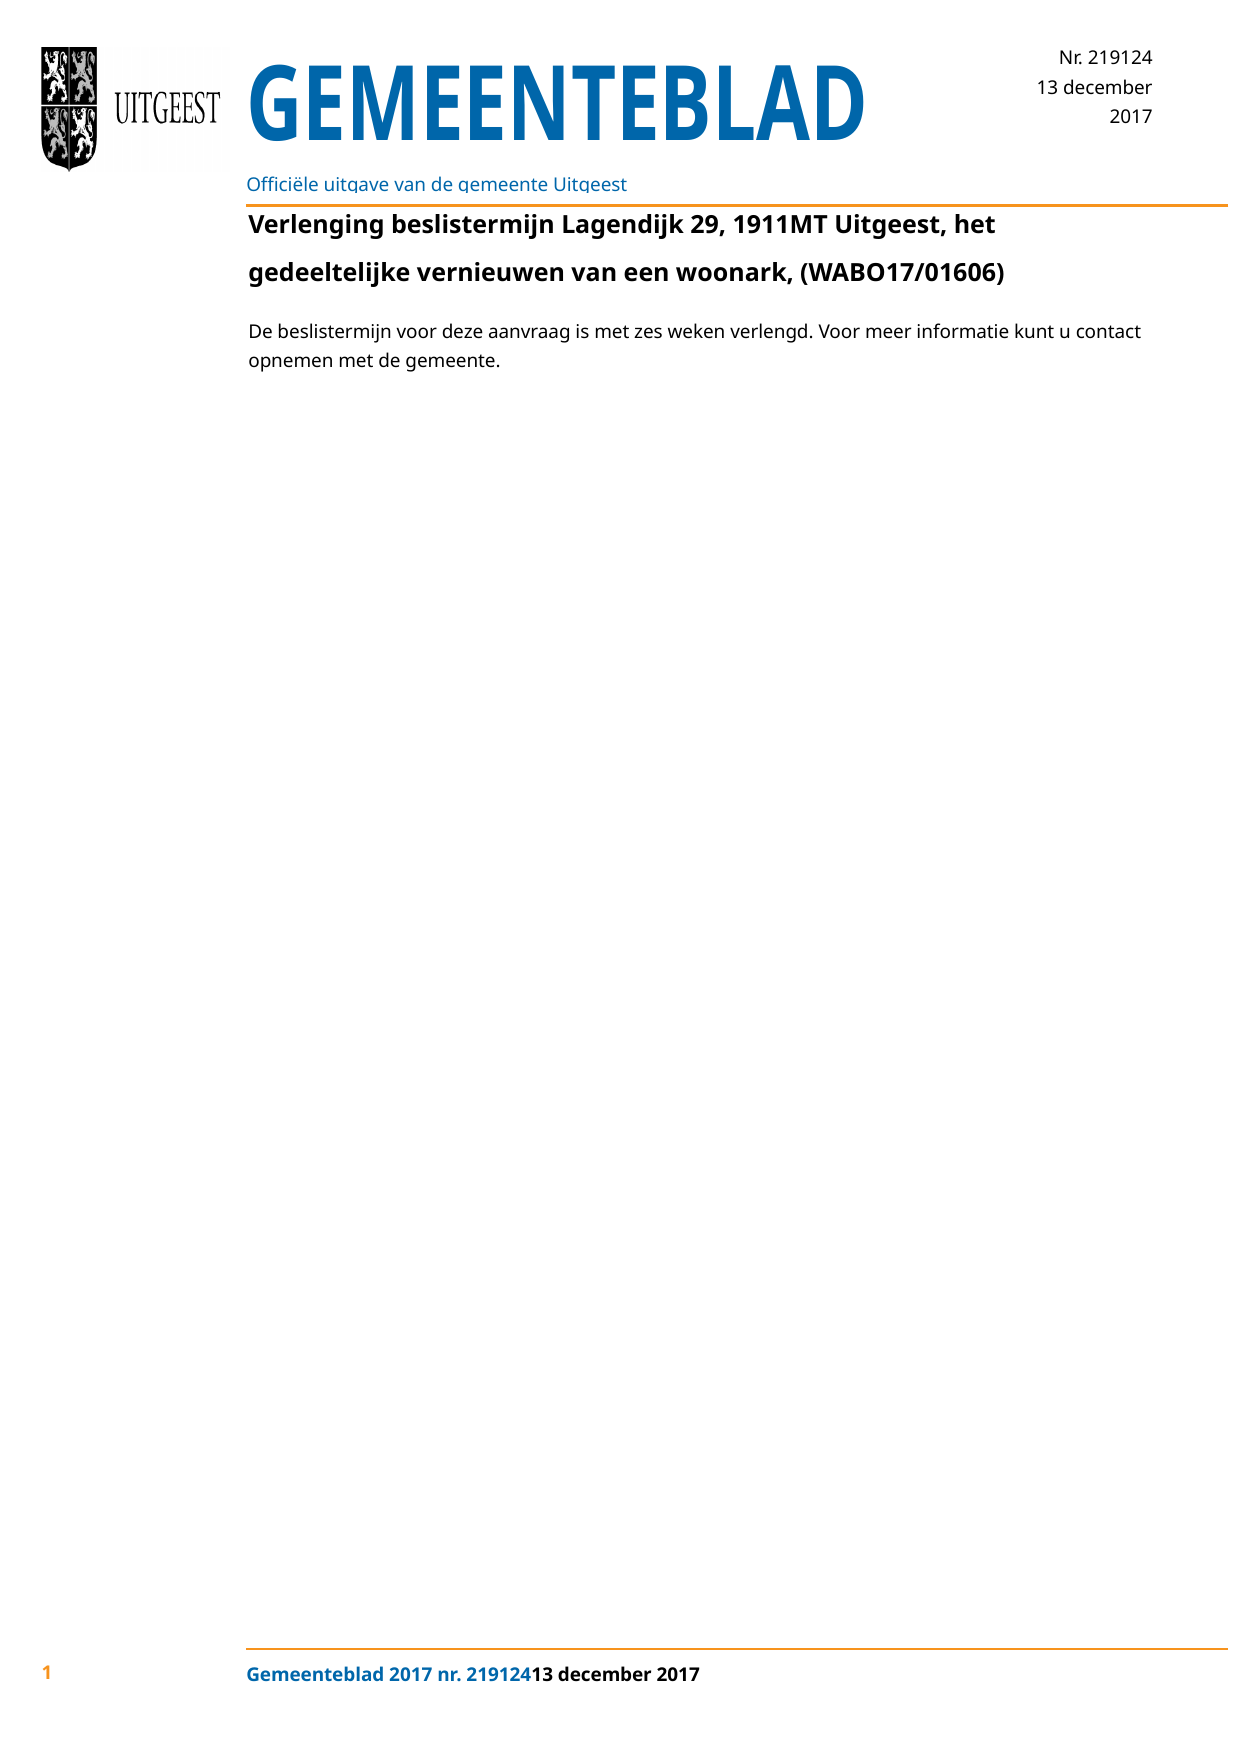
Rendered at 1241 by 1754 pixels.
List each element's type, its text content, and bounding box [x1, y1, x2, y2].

picture [41, 47, 231, 172]
text Verlenging beslistermijn Lagendijk 29, 1911MT Uitgeest, het gedeeltelijke vernieuwen van een woonark, (WABO17/01606) [248, 207, 1152, 288]
text De beslistermijn voor deze aanvraag is met zes weken verlengd. Voor meer informatie kunt u contact opnemen met de gemeente. [248, 318, 1152, 373]
